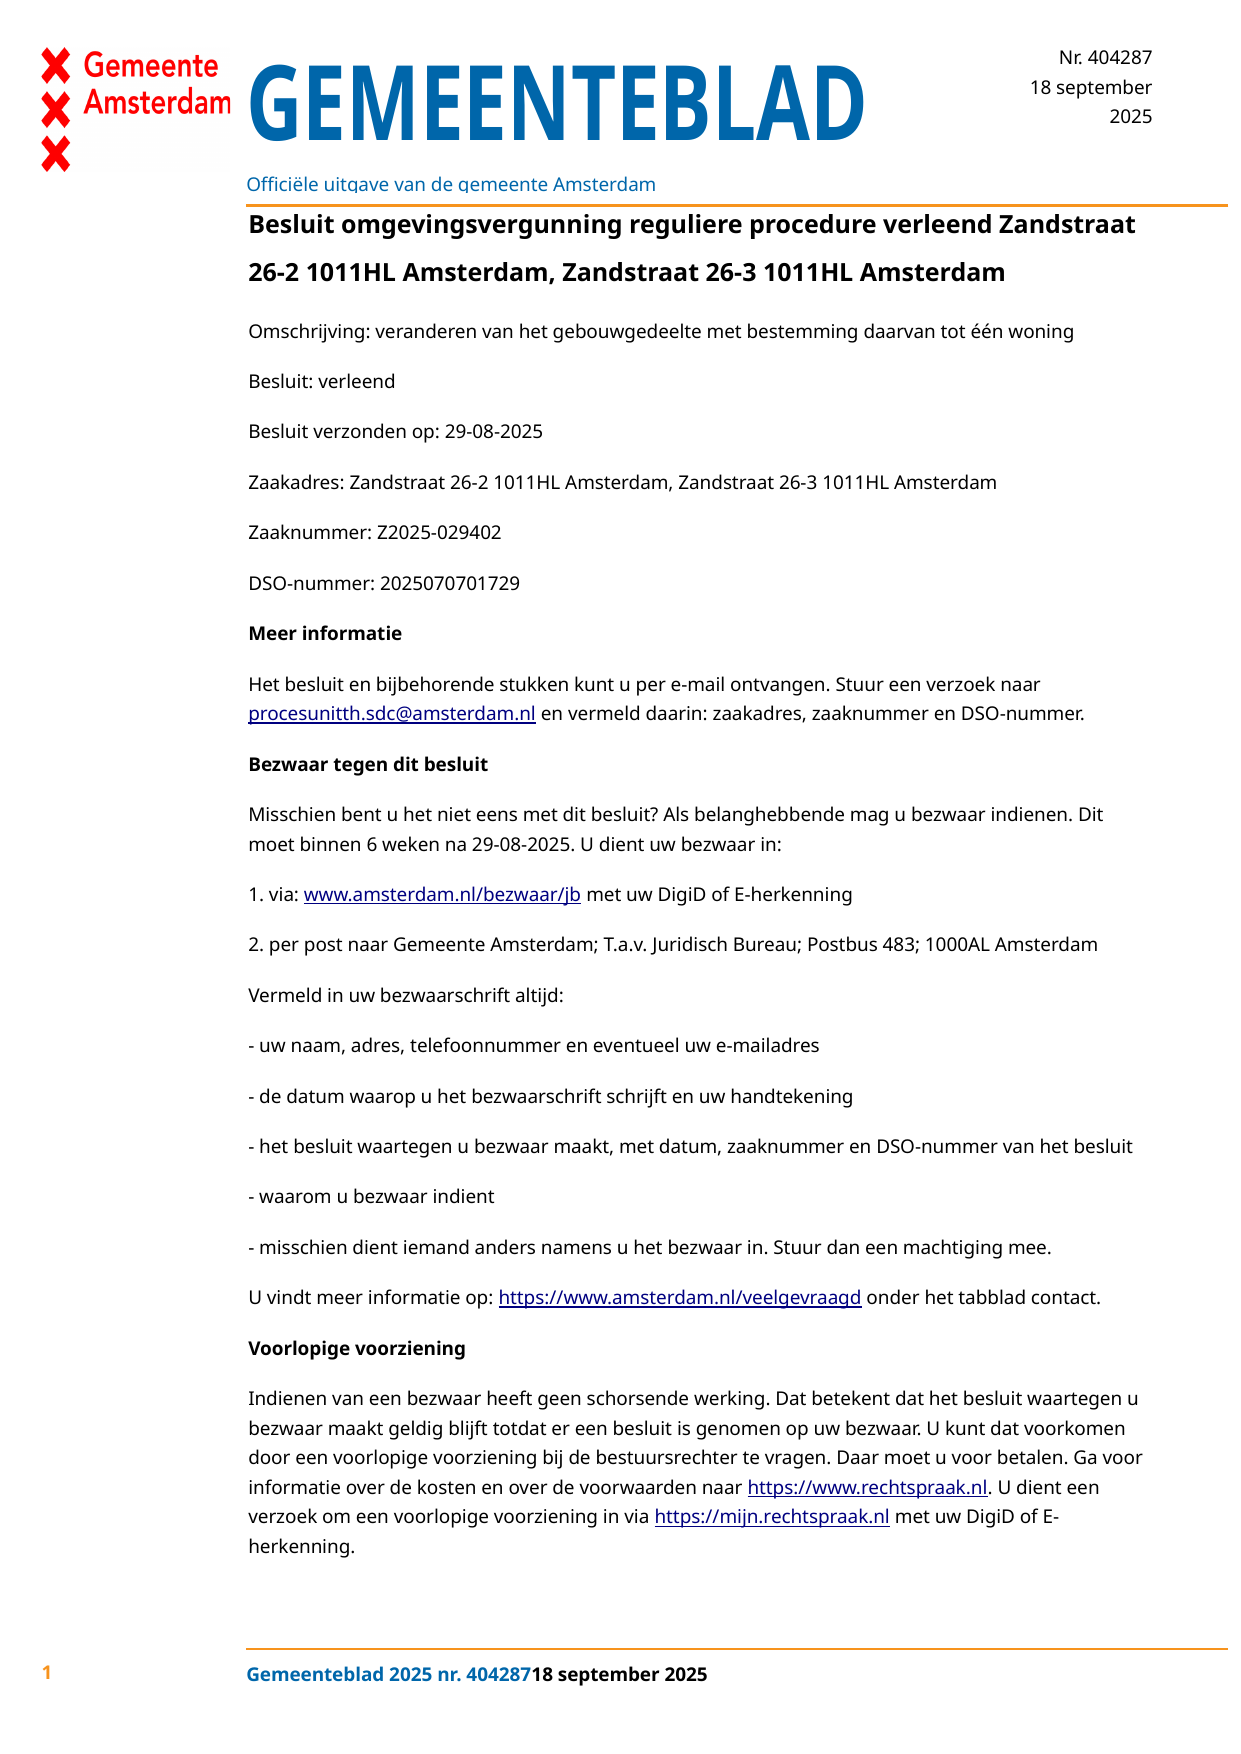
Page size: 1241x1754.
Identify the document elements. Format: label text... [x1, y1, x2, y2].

text - het besluit waartegen u bezwaar maakt, met datum, zaaknummer en DSO-nummer van het besluit [248, 1133, 1152, 1159]
text Zaaknummer: Z2025-029402 [248, 519, 1152, 545]
text Zaakadres: Zandstraat 26-2 1011HL Amsterdam, Zandstraat 26-3 1011HL Amsterdam [248, 469, 1152, 495]
text U vindt meer informatie op: https://www.amsterdam.nl/veelgevraagd onder het tabblad contact. [248, 1284, 1152, 1310]
text Meer informatie [248, 620, 1152, 646]
text Besluit: verleend [248, 368, 1152, 394]
text - waarom u bezwaar indient [248, 1184, 1152, 1209]
text Indienen van een bezwaar heeft geen schorsende werking. Dat betekent dat het besluit waartegen u bezwaar maakt geldig blijft totdat er een besluit is genomen op uw bezwaar. U kunt dat voorkomen door een voorlopige voorziening bij de bestuursrechter te vragen. Daar moet u voor betalen. Ga voor informatie over de kosten en over de voorwaarden naar https://www.rechtspraak.nl. U dient een verzoek om een voorlopige voorziening in via https://mijn.rechtspraak.nl met uw DigiD of E-herkenning. [248, 1385, 1152, 1559]
text Bezwaar tegen dit besluit [248, 751, 1152, 777]
text Omschrijving: veranderen van het gebouwgedeelte met bestemming daarvan tot één woning [248, 318, 1152, 344]
text Misschien bent u het niet eens met dit besluit? Als belanghebbende mag u bezwaar indienen. Dit moet binnen 6 weken na 29-08-2025. U dient uw bezwaar in: [248, 801, 1152, 857]
text - misschien dient iemand anders namens u het bezwaar in. Stuur dan een machtiging mee. [248, 1234, 1152, 1260]
picture [41, 47, 231, 172]
text 2. per post naar Gemeente Amsterdam; T.a.v. Juridisch Bureau; Postbus 483; 1000AL Amsterdam [248, 932, 1152, 957]
text Besluit verzonden op: 29-08-2025 [248, 419, 1152, 444]
text Besluit omgevingsvergunning reguliere procedure verleend Zandstraat 26-2 1011HL Amsterdam, Zandstraat 26-3 1011HL Amsterdam [248, 207, 1152, 288]
text - de datum waarop u het bezwaarschrift schrijft en uw handtekening [248, 1083, 1152, 1109]
text Vermeld in uw bezwaarschrift altijd: [248, 982, 1152, 1008]
text Het besluit en bijbehorende stukken kunt u per e-mail ontvangen. Stuur een verzoek naar procesunitth.sdc@amsterdam.nl en vermeld daarin: zaakadres, zaaknummer en DSO-nummer. [248, 671, 1152, 726]
text - uw naam, adres, telefoonnummer en eventueel uw e-mailadres [248, 1032, 1152, 1058]
text Voorlopige voorziening [248, 1335, 1152, 1361]
text 1. via: www.amsterdam.nl/bezwaar/jb met uw DigiD of E-herkenning [248, 881, 1152, 907]
text DSO-nummer: 2025070701729 [248, 570, 1152, 596]
